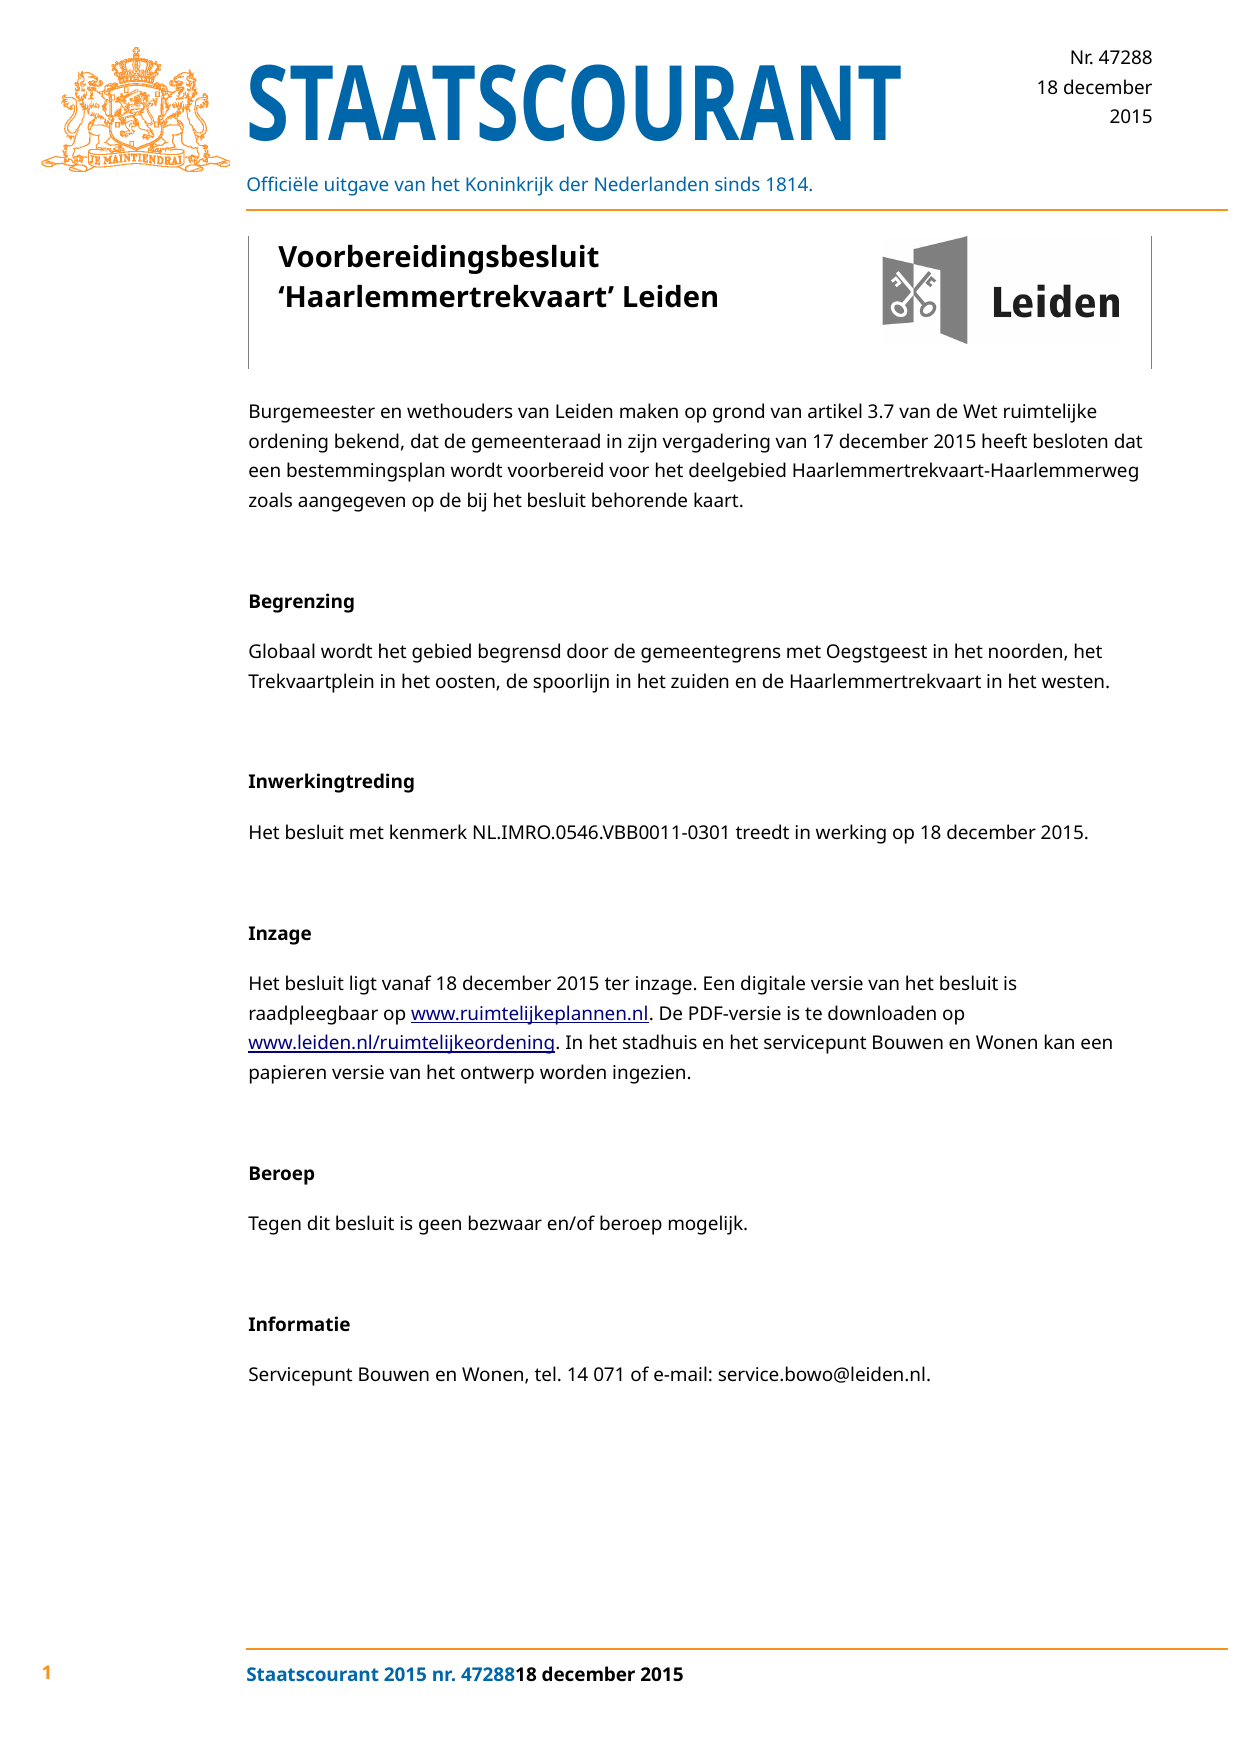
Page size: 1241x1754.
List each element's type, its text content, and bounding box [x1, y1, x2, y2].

text Informatie [248, 1311, 1152, 1337]
text Begrenzing [248, 588, 1152, 614]
text Inwerkingtreding [248, 769, 1152, 794]
text Burgemeester en wethouders van Leiden maken op grond van artikel 3.7 van de Wet ruimtelijke ordening bekend, dat de gemeenteraad in zijn vergadering van 17 december 2015 heeft besloten dat een bestemmingsplan wordt voorbereid voor het deelgebied Haarlemmertrekvaart-Haarlemmerweg zoals aangegeven op de bij het besluit behorende kaart. [248, 398, 1152, 513]
text Tegen dit besluit is geen bezwaar en/of beroep mogelijk. [248, 1210, 1152, 1236]
text Het besluit met kenmerk NL.IMRO.0546.VBB0011-0301 treedt in werking op 18 december 2015. [248, 819, 1152, 845]
picture [882, 236, 1119, 344]
text Globaal wordt het gebied begrensd door de gemeentegrens met Oegstgeest in het noorden, het Trekvaartplein in het oosten, de spoorlijn in het zuiden en de Haarlemmertrekvaart in het westen. [248, 638, 1152, 694]
text Inzage [248, 920, 1152, 946]
table_header [850, 236, 1151, 369]
text Beroep [248, 1160, 1152, 1186]
table_header Voorbereidingsbesluit ‘Haarlemmertrekvaart’ Leiden [249, 236, 850, 369]
text Het besluit ligt vanaf 18 december 2015 ter inzage. Een digitale versie van het besluit is raadpleegbaar op www.ruimtelijkeplannen.nl. De PDF-versie is te downloaden op www.leiden.nl/ruimtelijkeordening. In het stadhuis en het servicepunt Bouwen en Wonen kan een papieren versie van het ontwerp worden ingezien. [248, 970, 1152, 1085]
text Servicepunt Bouwen en Wonen, tel. 14 071 of e-mail: service.bowo@leiden.nl. [248, 1362, 1152, 1387]
picture [41, 47, 231, 172]
